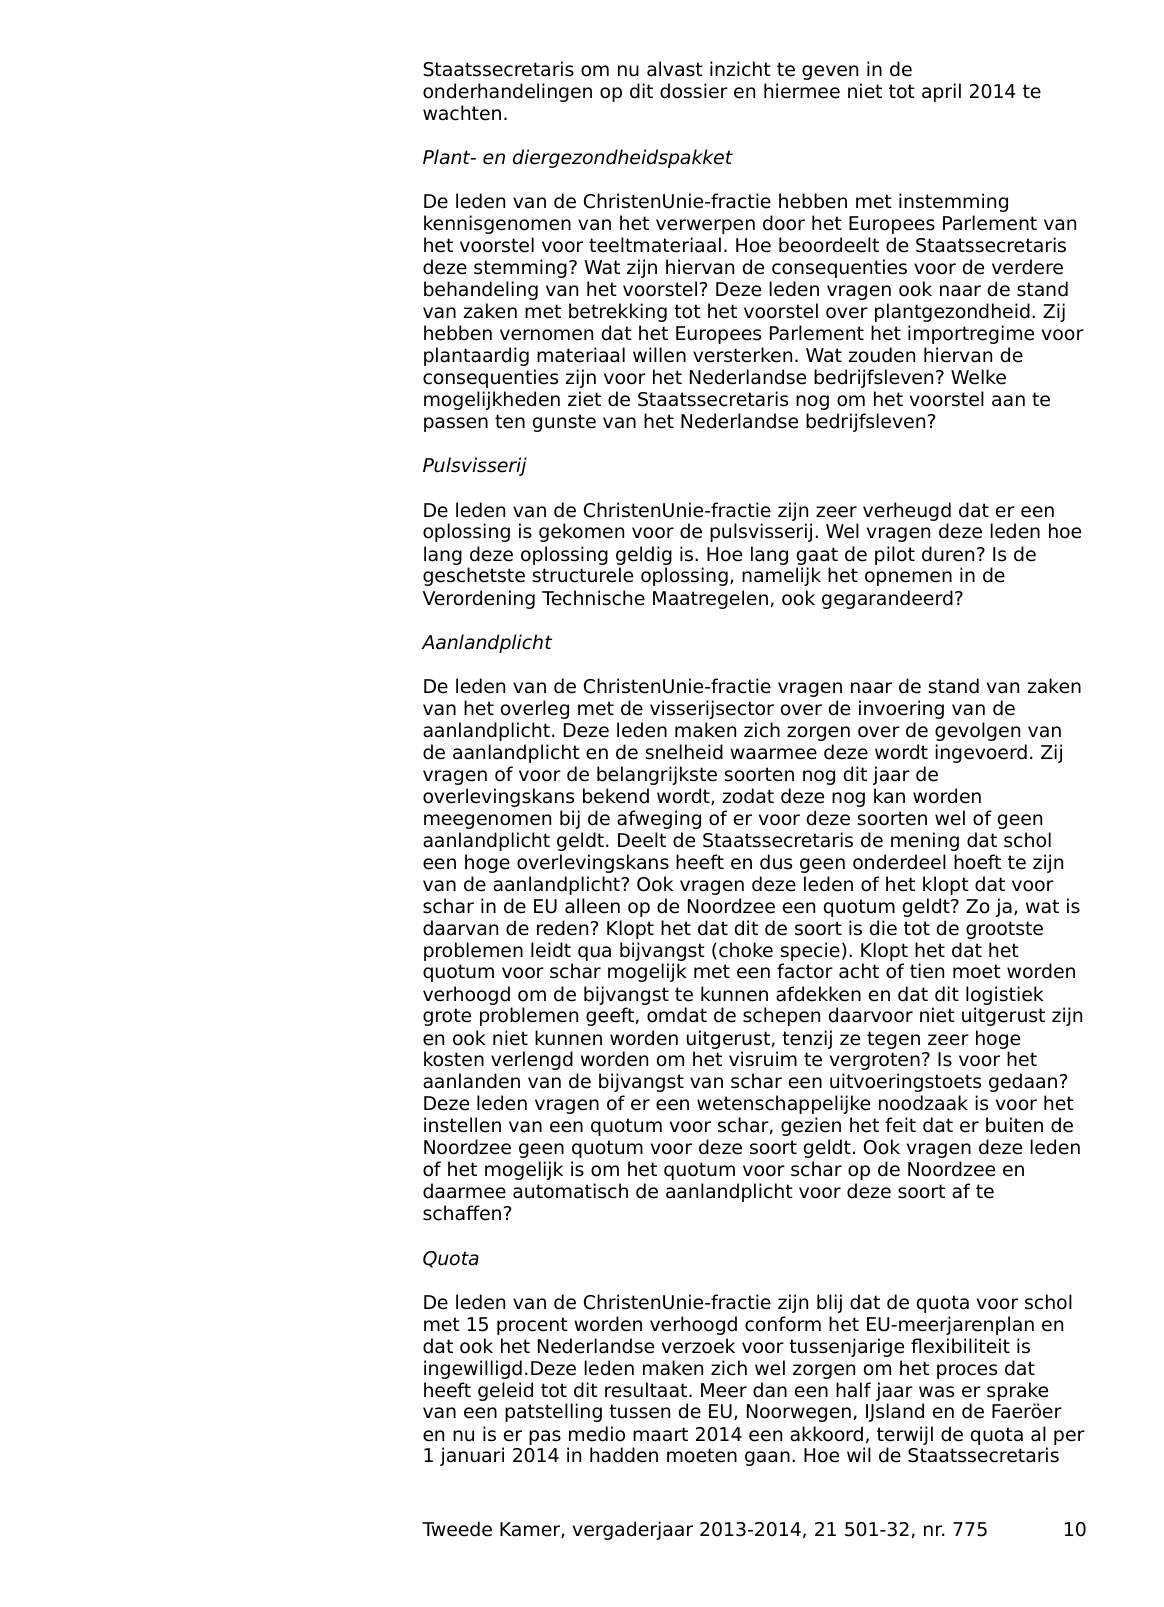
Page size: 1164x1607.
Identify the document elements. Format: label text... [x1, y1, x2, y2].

text De leden van de ChristenUnie-fractie zijn blij dat de quota voor schol met 15 procent worden verhoogd conform het EU-meerjarenplan en dat ook het Nederlandse verzoek voor tussenjarige flexibiliteit is ingewilligd.Deze leden maken zich wel zorgen om het proces dat heeft geleid tot dit resultaat. Meer dan een half jaar was er sprake van een patstelling tussen de EU, Noorwegen, IJsland en de Faeröer en nu is er pas medio maart 2014 een akkoord, terwijl de quota al per 1 januari 2014 in hadden moeten gaan. Hoe wil de Staatssecretaris [422, 1292, 1087, 1467]
text Staatssecretaris om nu alvast inzicht te geven in de onderhandelingen op dit dossier en hiermee niet tot april 2014 te wachten. [422, 59, 1087, 125]
text De leden van de ChristenUnie-fractie hebben met instemming kennisgenomen van het verwerpen door het Europees Parlement van het voorstel voor teeltmateriaal. Hoe beoordeelt de Staatssecretaris deze stemming? Wat zijn hiervan de consequenties voor de verdere behandeling van het voorstel? Deze leden vragen ook naar de stand van zaken met betrekking tot het voorstel over plantgezondheid. Zij hebben vernomen dat het Europees Parlement het importregime voor plantaardig materiaal willen versterken. Wat zouden hiervan de consequenties zijn voor het Nederlandse bedrijfsleven? Welke mogelijkheden ziet de Staatssecretaris nog om het voorstel aan te passen ten gunste van het Nederlandse bedrijfsleven? [422, 191, 1087, 433]
subtitle Aanlandplicht [422, 632, 1087, 653]
subtitle Pulsvisserij [422, 455, 1087, 477]
subtitle Quota [422, 1247, 1087, 1269]
text De leden van de ChristenUnie-fractie zijn zeer verheugd dat er een oplossing is gekomen voor de pulsvisserij. Wel vragen deze leden hoe lang deze oplossing geldig is. Hoe lang gaat de pilot duren? Is de geschetste structurele oplossing, namelijk het opnemen in de Verordening Technische Maatregelen, ook gegarandeerd? [422, 499, 1087, 609]
subtitle Plant- en diergezondheidspakket [422, 147, 1087, 169]
text De leden van de ChristenUnie-fractie vragen naar de stand van zaken van het overleg met de visserijsector over de invoering van de aanlandplicht. Deze leden maken zich zorgen over de gevolgen van de aanlandplicht en de snelheid waarmee deze wordt ingevoerd. Zij vragen of voor de belangrijkste soorten nog dit jaar de overlevingskans bekend wordt, zodat deze nog kan worden meegenomen bij de afweging of er voor deze soorten wel of geen aanlandplicht geldt. Deelt de Staatssecretaris de mening dat schol een hoge overlevingskans heeft en dus geen onderdeel hoeft te zijn van de aanlandplicht? Ook vragen deze leden of het klopt dat voor schar in de EU alleen op de Noordzee een quotum geldt? Zo ja, wat is daarvan de reden? Klopt het dat dit de soort is die tot de grootste problemen leidt qua bijvangst (choke specie). Klopt het dat het quotum voor schar mogelijk met een factor acht of tien moet worden verhoogd om de bijvangst te kunnen afdekken en dat dit logistiek grote problemen geeft, omdat de schepen daarvoor niet uitgerust zijn en ook niet kunnen worden uitgerust, tenzij ze tegen zeer hoge kosten verlengd worden om het visruim te vergroten? Is voor het aanlanden van de bijvangst van schar een uitvoeringstoets gedaan? Deze leden vragen of er een wetenschappelijke noodzaak is voor het instellen van een quotum voor schar, gezien het feit dat er buiten de Noordzee geen quotum voor deze soort geldt. Ook vragen deze leden of het mogelijk is om het quotum voor schar op de Noordzee en daarmee automatisch de aanlandplicht voor deze soort af te schaffen? [422, 676, 1087, 1225]
